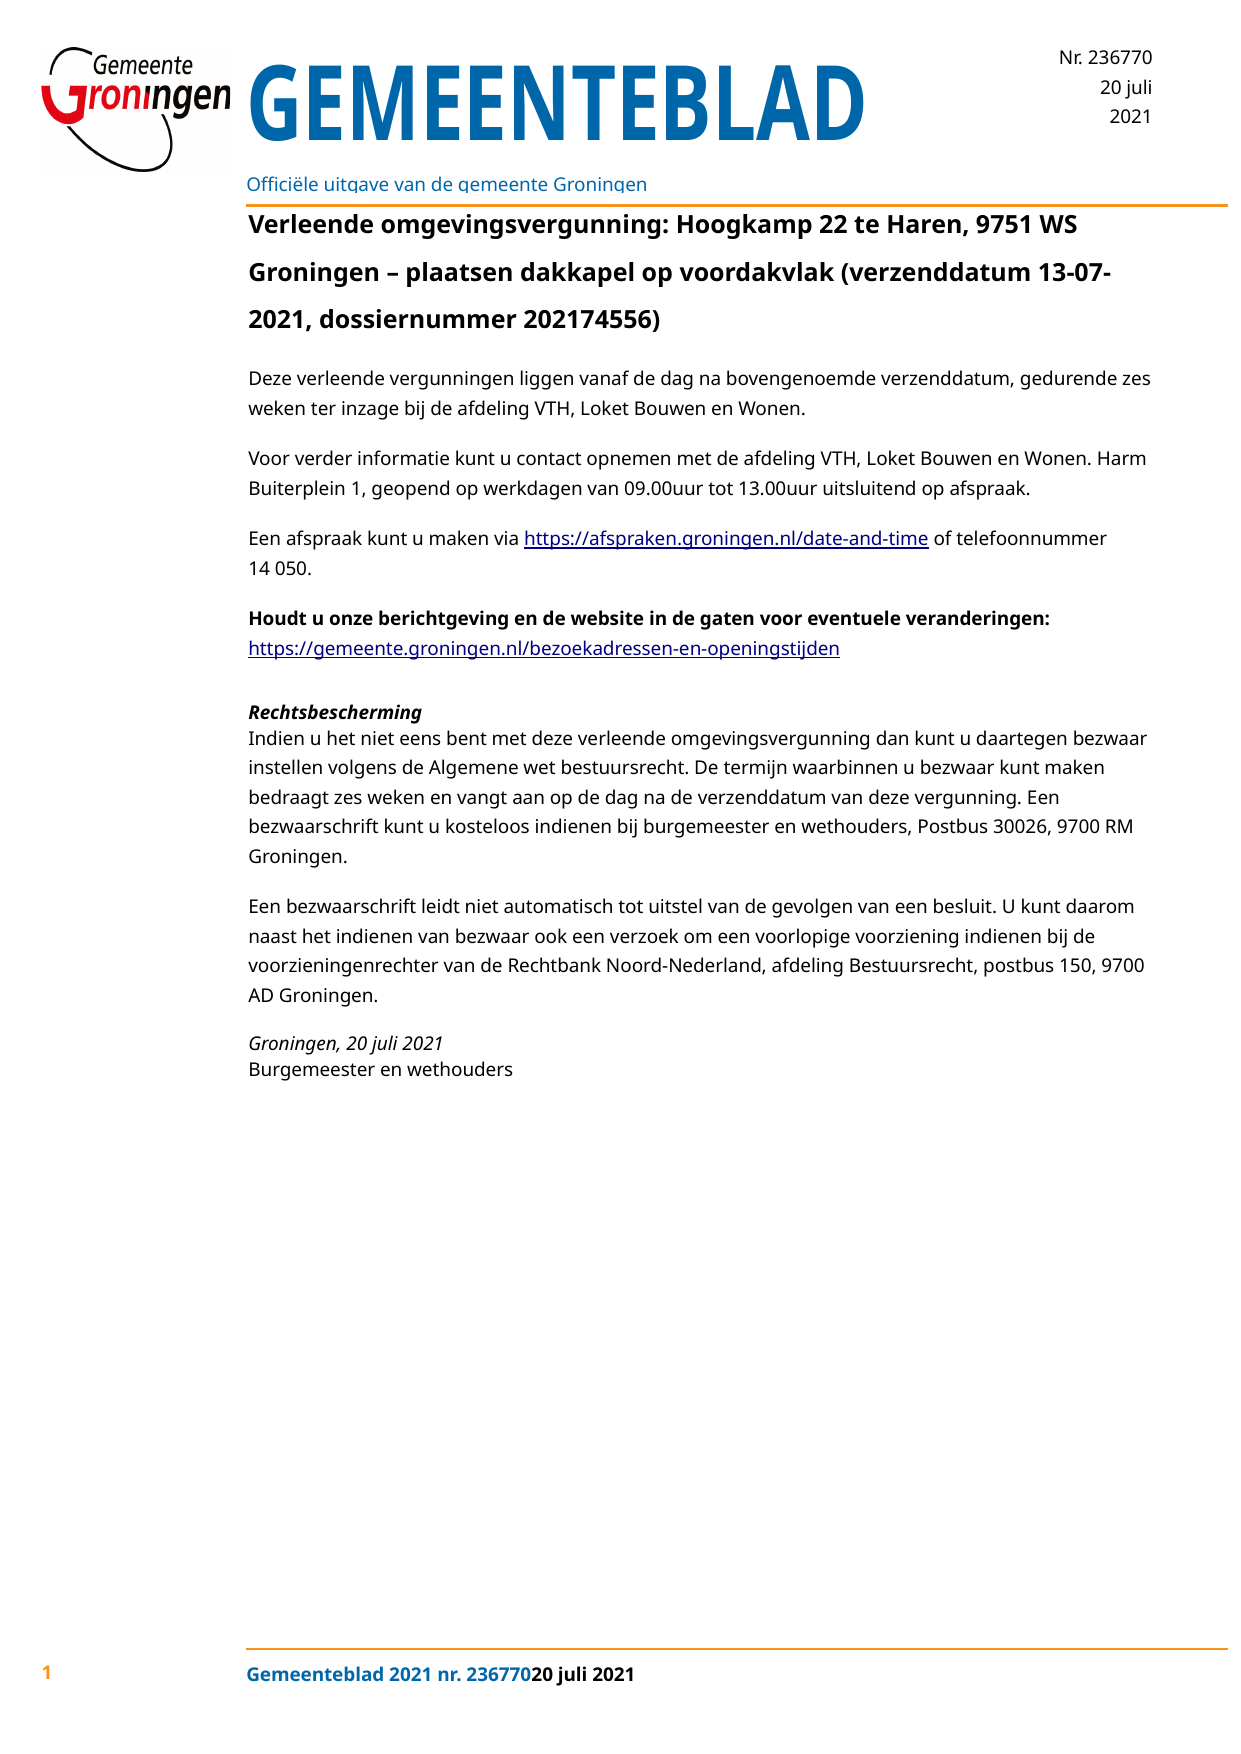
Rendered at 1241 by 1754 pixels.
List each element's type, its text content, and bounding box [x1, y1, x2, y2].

text Deze verleende vergunningen liggen vanaf de dag na bovengenoemde verzenddatum, gedurende zes weken ter inzage bij de afdeling VTH, Loket Bouwen en Wonen. [248, 366, 1152, 421]
text Een afspraak kunt u maken via https://afspraken.groningen.nl/date-and-time of telefoonnummer 14 050. [248, 526, 1152, 581]
text Burgemeester en wethouders [248, 1056, 1152, 1082]
text Voor verder informatie kunt u contact opnemen met de afdeling VTH, Loket Bouwen en Wonen. Harm Buiterplein 1, geopend op werkdagen van 09.00uur tot 13.00uur uitsluitend op afspraak. [248, 446, 1152, 501]
text Indien u het niet eens bent met deze verleende omgevingsvergunning dan kunt u daartegen bezwaar instellen volgens de Algemene wet bestuursrecht. De termijn waarbinnen u bezwaar kunt maken bedraagt zes weken en vangt aan op de dag na de verzenddatum van deze vergunning. Een bezwaarschrift kunt u kosteloos indienen bij burgemeester en wethouders, Postbus 30026, 9700 RM Groningen. [248, 725, 1152, 869]
text Rechtsbescherming [248, 699, 1152, 725]
text Groningen, 20 juli 2021 [248, 1030, 1152, 1056]
text Houdt u onze berichtgeving en de website in de gaten voor eventuele veranderingen: https://gemeente.groningen.nl/bezoekadressen-en-openingstijden [248, 606, 1152, 661]
text Verleende omgevingsvergunning: Hoogkamp 22 te Haren, 9751 WS Groningen – plaatsen dakkapel op voordakvlak (verzenddatum 13-07-2021, dossiernummer 202174556) [248, 207, 1152, 336]
picture [41, 47, 231, 172]
text Een bezwaarschrift leidt niet automatisch tot uitstel van de gevolgen van een besluit. U kunt daarom naast het indienen van bezwaar ook een verzoek om een voorlopige voorziening indienen bij de voorzieningenrechter van de Rechtbank Noord-Nederland, afdeling Bestuursrecht, postbus 150, 9700 AD Groningen. [248, 893, 1152, 1008]
